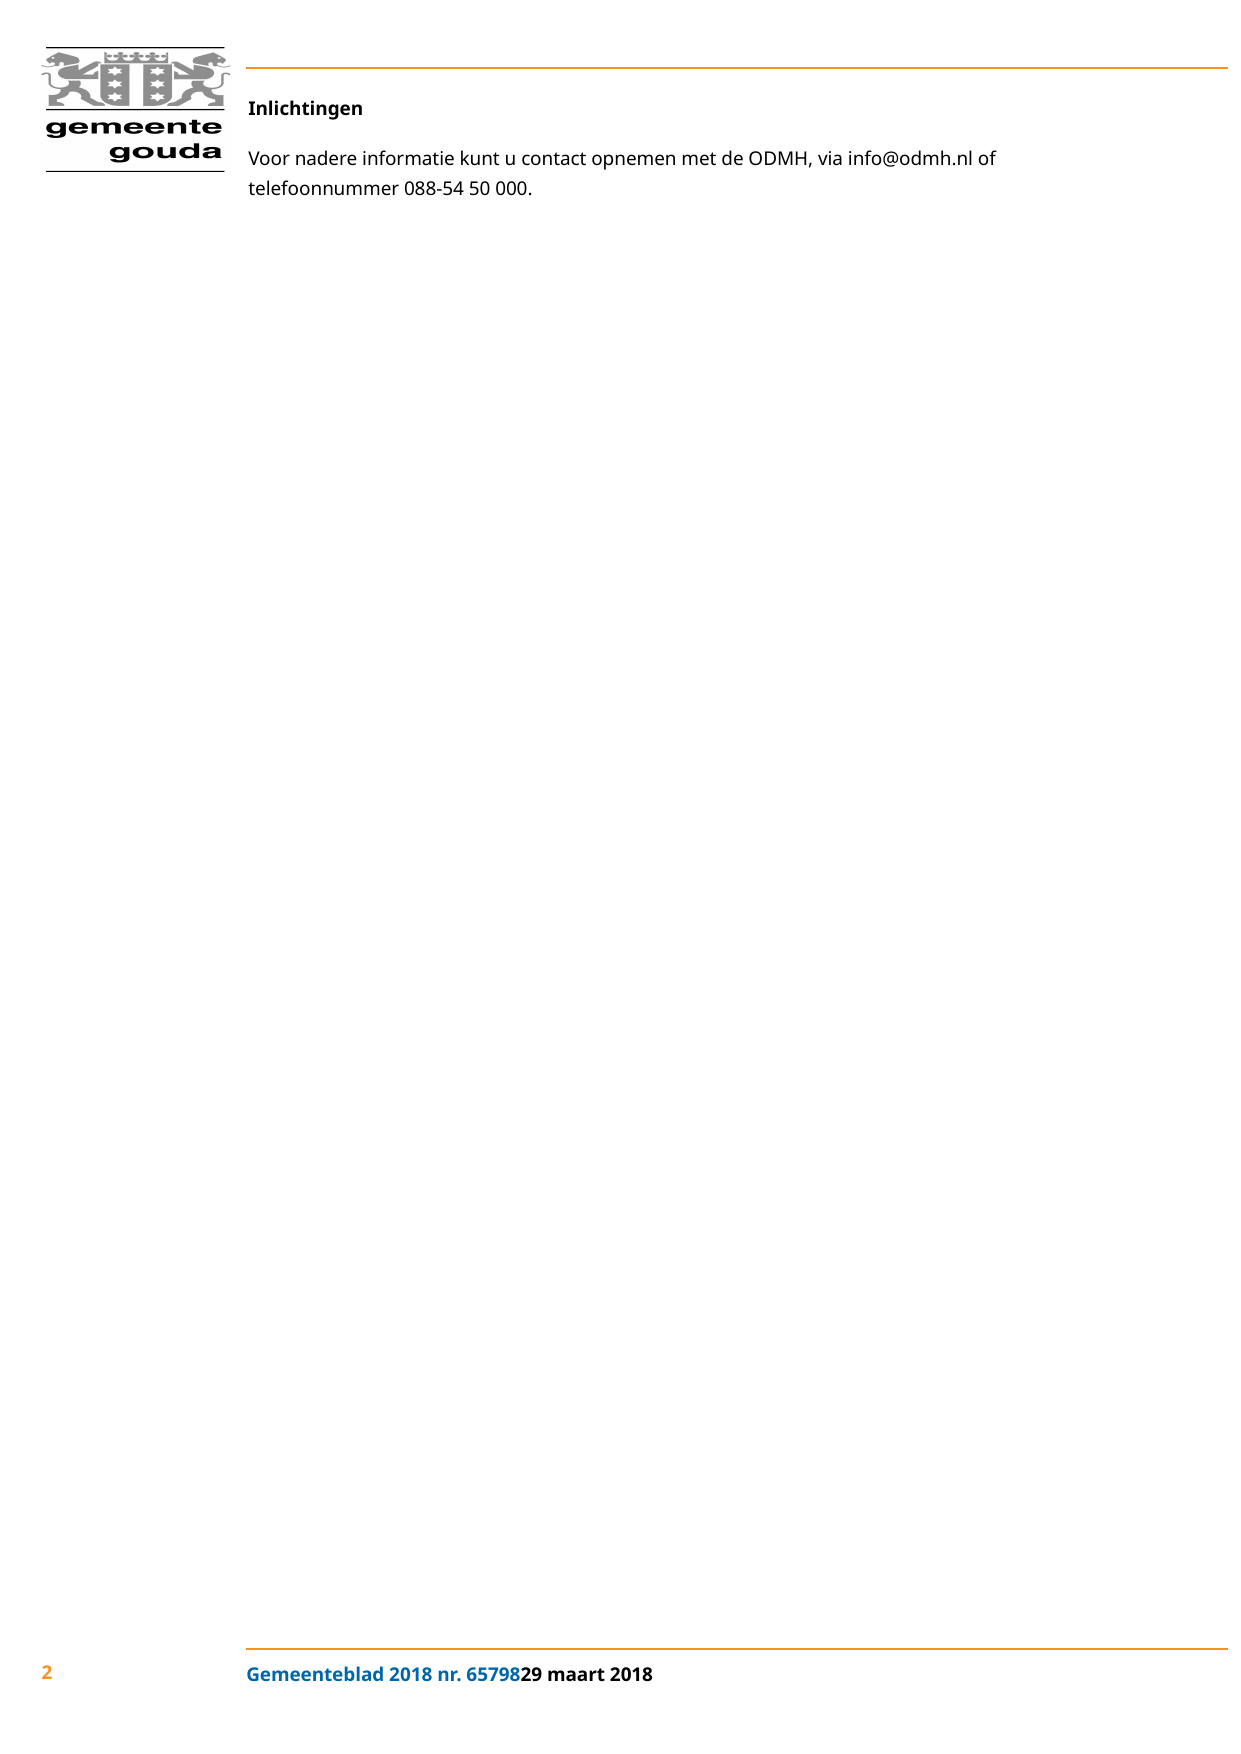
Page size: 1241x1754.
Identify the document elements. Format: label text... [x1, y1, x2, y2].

text Voor nadere informatie kunt u contact opnemen met de ODMH, via info@odmh.nl of telefoonnummer 088-54 50 000. [248, 145, 1152, 201]
picture [41, 47, 231, 172]
text Inlichtingen [248, 95, 1152, 121]
